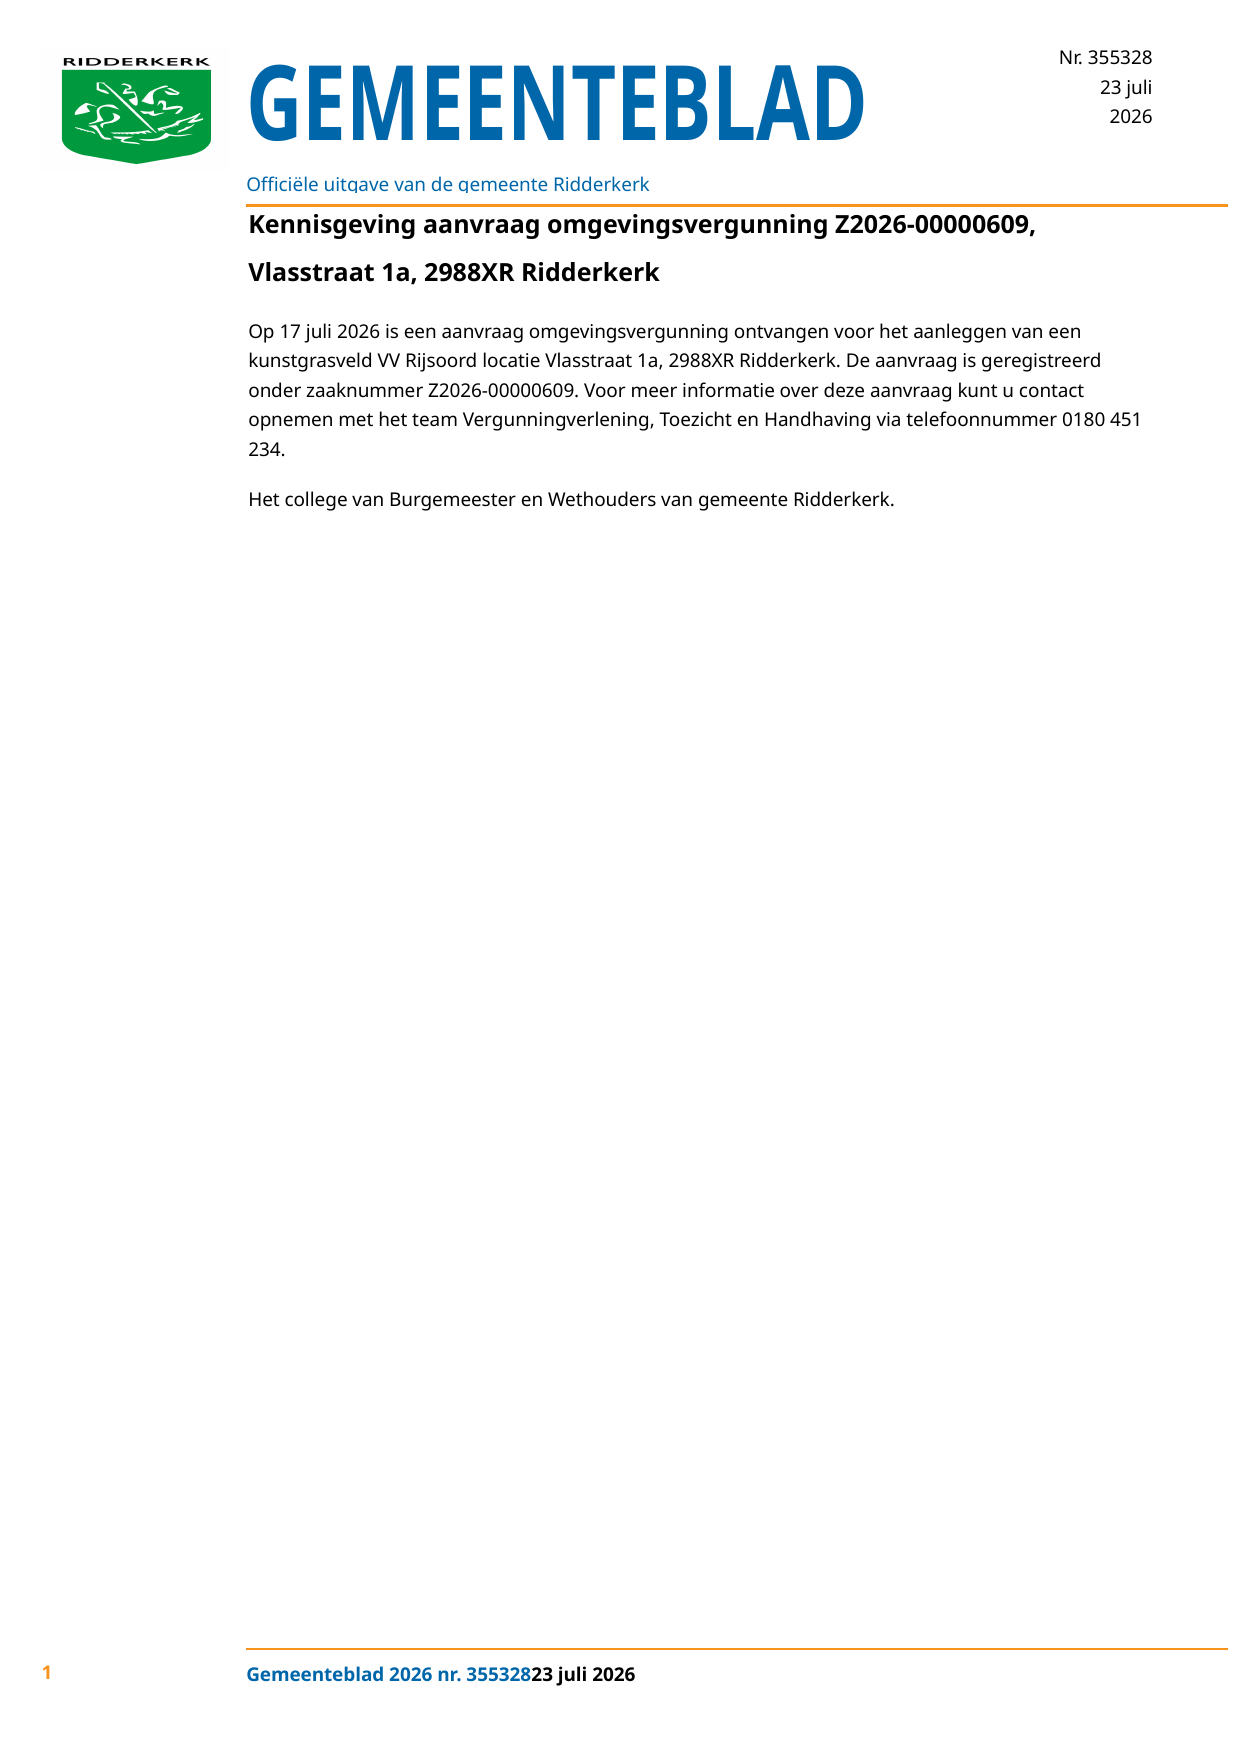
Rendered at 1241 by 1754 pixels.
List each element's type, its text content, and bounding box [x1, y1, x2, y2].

picture [41, 47, 231, 172]
text Kennisgeving aanvraag omgevingsvergunning Z2026-00000609, Vlasstraat 1a, 2988XR Ridderkerk [248, 207, 1152, 288]
text Het college van Burgemeester en Wethouders van gemeente Ridderkerk. [248, 487, 1152, 512]
text Op 17 juli 2026 is een aanvraag omgevingsvergunning ontvangen voor het aanleggen van een kunstgrasveld VV Rijsoord locatie Vlasstraat 1a, 2988XR Ridderkerk. De aanvraag is geregistreerd onder zaaknummer Z2026-00000609. Voor meer informatie over deze aanvraag kunt u contact opnemen met het team Vergunningverlening, Toezicht en Handhaving via telefoonnummer 0180 451 234. [248, 318, 1152, 462]
